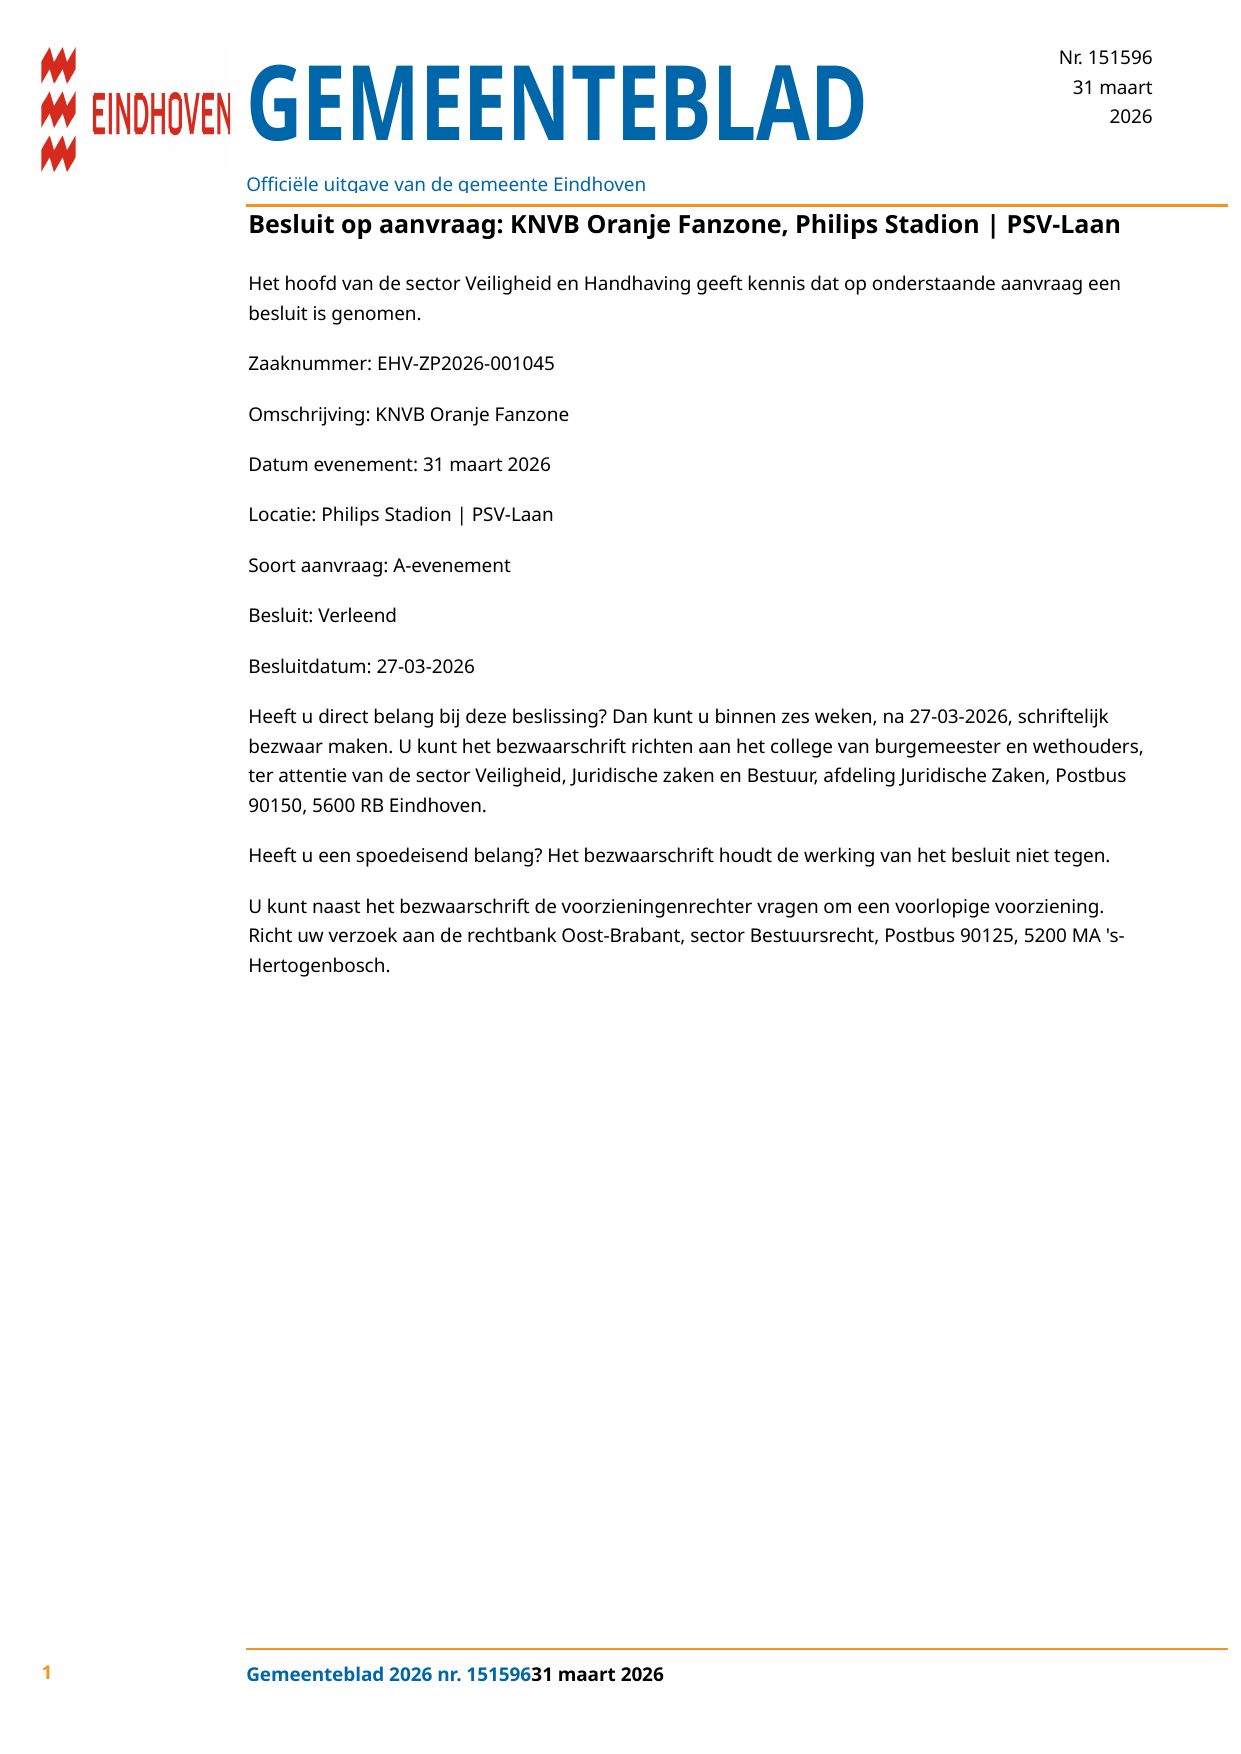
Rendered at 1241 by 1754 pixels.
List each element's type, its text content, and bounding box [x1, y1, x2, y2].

text Soort aanvraag: A-evenement [248, 552, 1152, 578]
picture [41, 47, 231, 172]
text Zaaknummer: EHV-ZP2026-001045 [248, 350, 1152, 376]
text Heeft u direct belang bij deze beslissing? Dan kunt u binnen zes weken, na 27-03-2026, schriftelijk bezwaar maken. U kunt het bezwaarschrift richten aan het college van burgemeester en wethouders, ter attentie van de sector Veiligheid, Juridische zaken en Bestuur, afdeling Juridische Zaken, Postbus 90150, 5600 RB Eindhoven. [248, 703, 1152, 818]
text Heeft u een spoedeisend belang? Het bezwaarschrift houdt de werking van het besluit niet tegen. [248, 842, 1152, 868]
text Locatie: Philips Stadion | PSV-Laan [248, 502, 1152, 527]
text Besluit: Verleend [248, 602, 1152, 628]
text Het hoofd van de sector Veiligheid en Handhaving geeft kennis dat op onderstaande aanvraag een besluit is genomen. [248, 270, 1152, 326]
text U kunt naast het bezwaarschrift de voorzieningenrechter vragen om een voorlopige voorziening. Richt uw verzoek aan de rechtbank Oost-Brabant, sector Bestuursrecht, Postbus 90125, 5200 MA 's-Hertogenbosch. [248, 893, 1152, 978]
text Datum evenement: 31 maart 2026 [248, 451, 1152, 477]
text Besluitdatum: 27-03-2026 [248, 653, 1152, 678]
text Omschrijving: KNVB Oranje Fanzone [248, 401, 1152, 426]
text Besluit op aanvraag: KNVB Oranje Fanzone, Philips Stadion | PSV-Laan [248, 207, 1152, 241]
